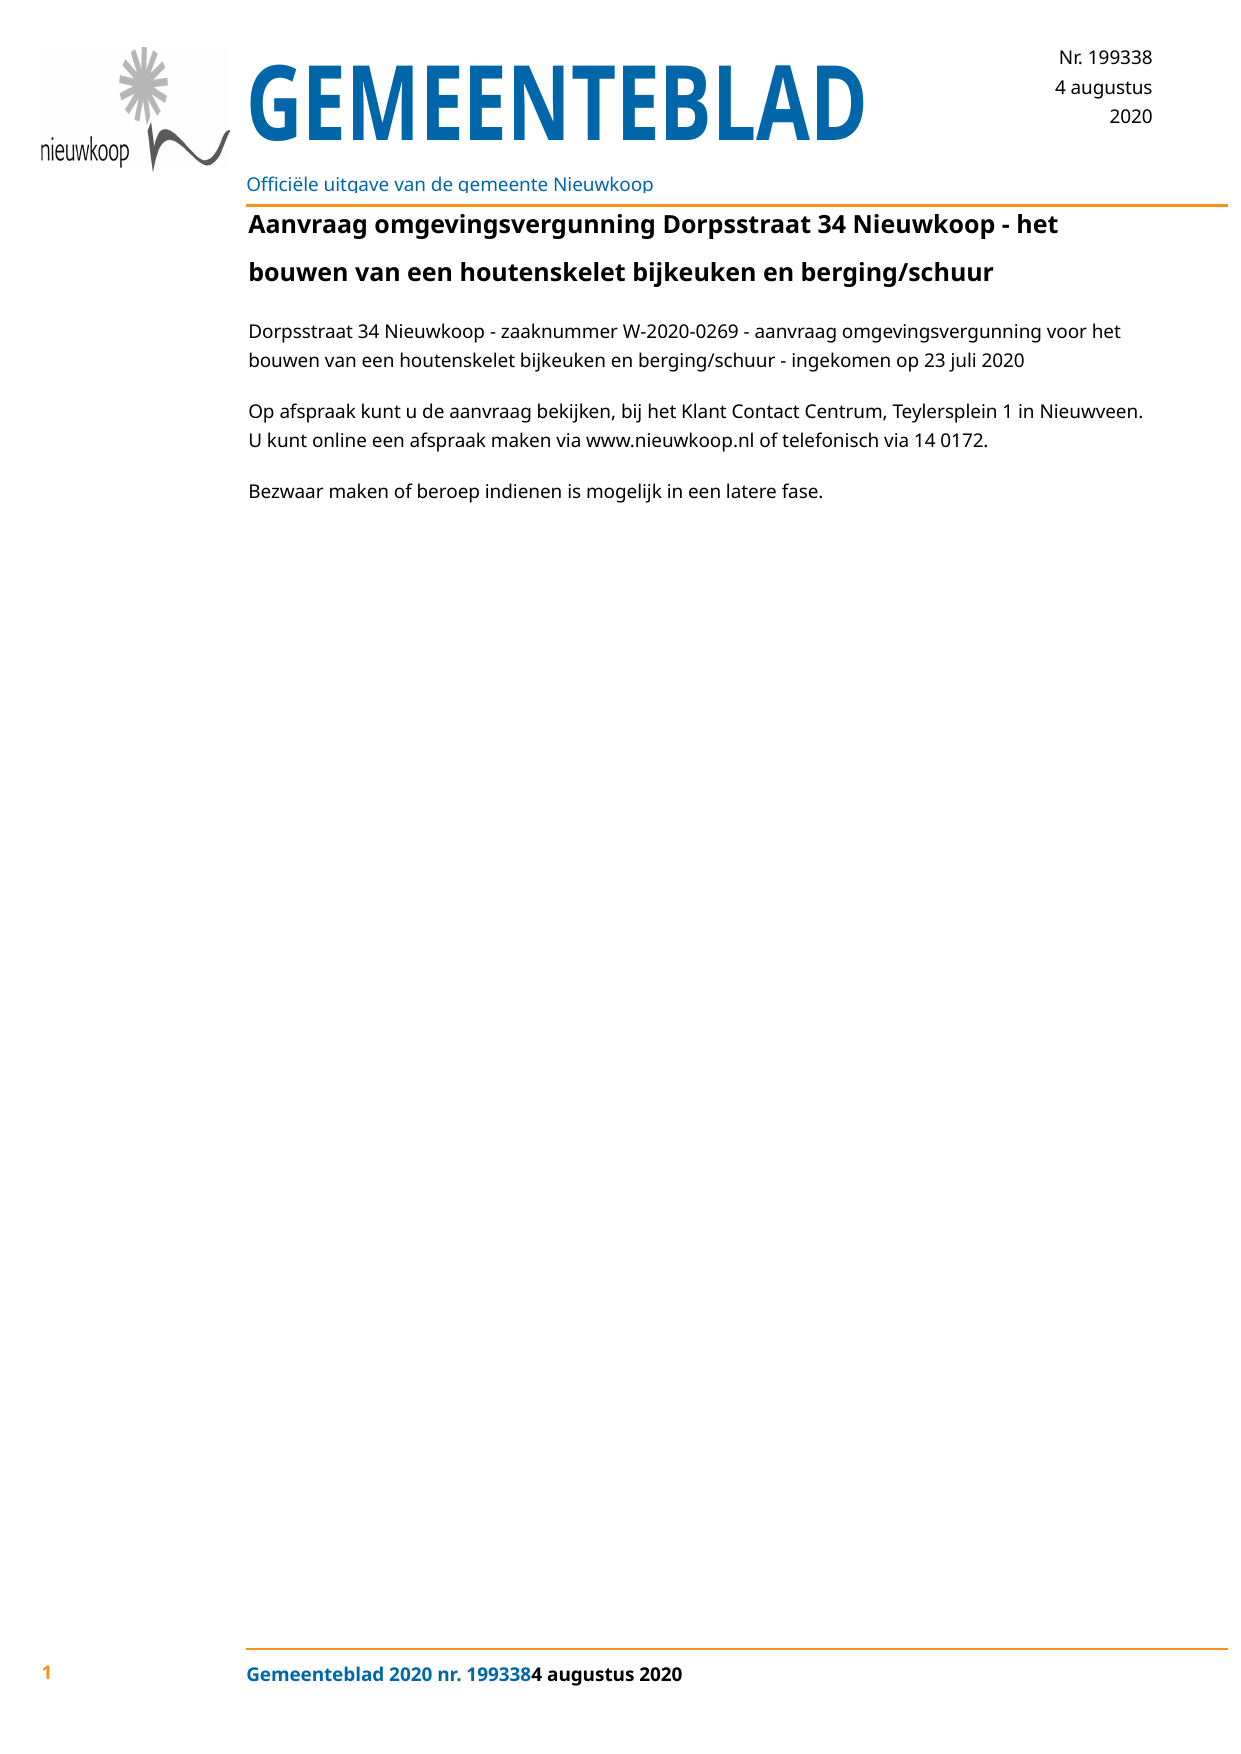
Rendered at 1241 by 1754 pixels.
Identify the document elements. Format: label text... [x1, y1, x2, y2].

text Aanvraag omgevingsvergunning Dorpsstraat 34 Nieuwkoop - het bouwen van een houtenskelet bijkeuken en berging/schuur [248, 207, 1152, 288]
text Dorpsstraat 34 Nieuwkoop - zaaknummer W-2020-0269 - aanvraag omgevingsvergunning voor het bouwen van een houtenskelet bijkeuken en berging/schuur - ingekomen op 23 juli 2020 [248, 318, 1152, 373]
text Op afspraak kunt u de aanvraag bekijken, bij het Klant Contact Centrum, Teylersplein 1 in Nieuwveen. U kunt online een afspraak maken via www.nieuwkoop.nl of telefonisch via 14 0172. [248, 398, 1152, 453]
text Bezwaar maken of beroep indienen is mogelijk in een latere fase. [248, 478, 1152, 504]
picture [41, 47, 231, 172]
